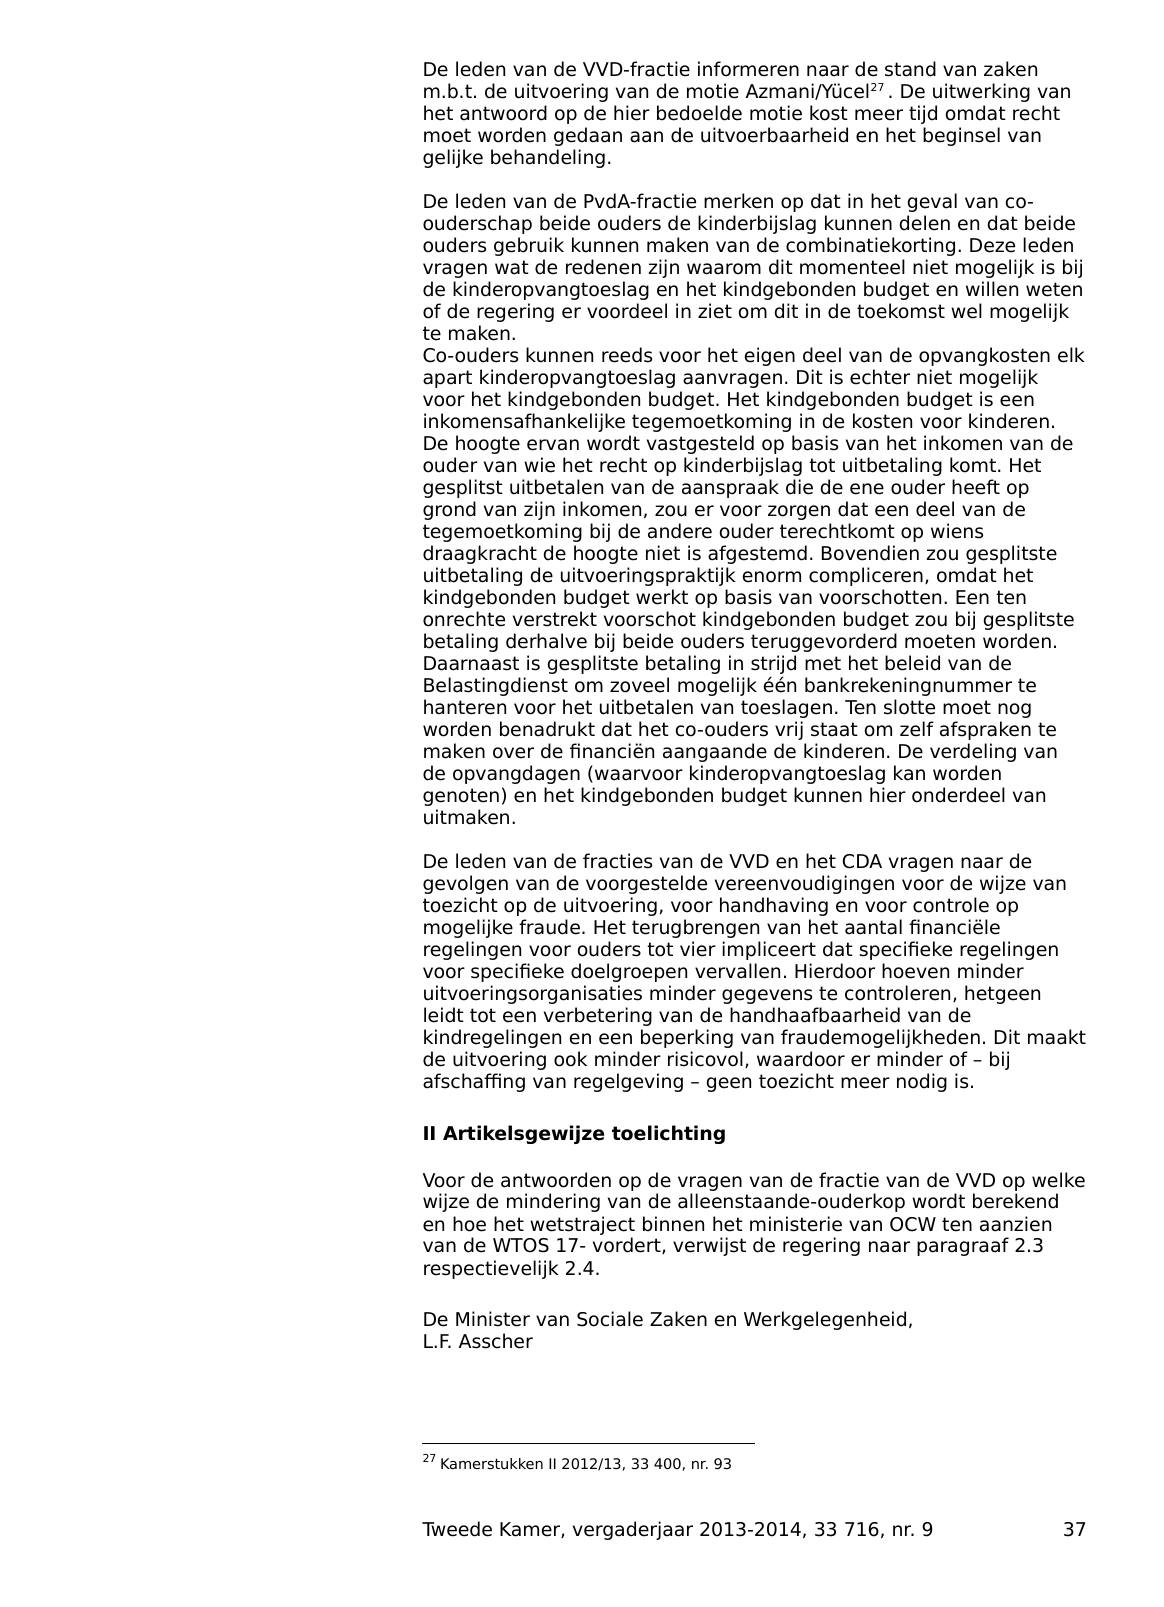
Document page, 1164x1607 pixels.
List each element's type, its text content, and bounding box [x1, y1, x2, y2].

text Kamerstukken II 2012/13, 33 400, nr. 93 [422, 1452, 1087, 1474]
text De leden van de VVD-fractie informeren naar de stand van zaken m.b.t. de uitvoering van de motie Azmani/Yücel. De uitwerking van het antwoord op de hier bedoelde motie kost meer tijd omdat recht moet worden gedaan aan de uitvoerbaarheid en het beginsel van gelijke behandeling. [422, 59, 1087, 169]
text Voor de antwoorden op de vragen van de fractie van de VVD op welke wijze de mindering van de alleenstaande-ouderkop wordt berekend en hoe het wetstraject binnen het ministerie van OCW ten aanzien van de WTOS 17- vordert, verwijst de regering naar paragraaf 2.3 respectievelijk 2.4. [422, 1169, 1087, 1279]
text De leden van de PvdA-fractie merken op dat in het geval van co-ouderschap beide ouders de kinderbijslag kunnen delen en dat beide ouders gebruik kunnen maken van de combinatiekorting. Deze leden vragen wat de redenen zijn waarom dit momenteel niet mogelijk is bij de kinderopvangtoeslag en het kindgebonden budget en willen weten of de regering er voordeel in ziet om dit in de toekomst wel mogelijk te maken. [422, 191, 1087, 345]
subtitle II Artikelsgewijze toelichting [422, 1122, 1087, 1144]
text Co-ouders kunnen reeds voor het eigen deel van de opvangkosten elk apart kinderopvangtoeslag aanvragen. Dit is echter niet mogelijk voor het kindgebonden budget. Het kindgebonden budget is een inkomensafhankelijke tegemoetkoming in de kosten voor kinderen. De hoogte ervan wordt vastgesteld op basis van het inkomen van de ouder van wie het recht op kinderbijslag tot uitbetaling komt. Het gesplitst uitbetalen van de aanspraak die de ene ouder heeft op grond van zijn inkomen, zou er voor zorgen dat een deel van de tegemoetkoming bij de andere ouder terechtkomt op wiens draagkracht de hoogte niet is afgestemd. Bovendien zou gesplitste uitbetaling de uitvoeringspraktijk enorm compliceren, omdat het kindgebonden budget werkt op basis van voorschotten. Een ten onrechte verstrekt voorschot kindgebonden budget zou bij gesplitste betaling derhalve bij beide ouders teruggevorderd moeten worden. Daarnaast is gesplitste betaling in strijd met het beleid van de Belastingdienst om zoveel mogelijk één bankrekeningnummer te hanteren voor het uitbetalen van toeslagen. Ten slotte moet nog worden benadrukt dat het co-ouders vrij staat om zelf afspraken te maken over de financiën aangaande de kinderen. De verdeling van de opvangdagen (waarvoor kinderopvangtoeslag kan worden genoten) en het kindgebonden budget kunnen hier onderdeel van uitmaken. [422, 345, 1087, 828]
text De leden van de fracties van de VVD en het CDA vragen naar de gevolgen van de voorgestelde vereenvoudigingen voor de wijze van toezicht op de uitvoering, voor handhaving en voor controle op mogelijke fraude. Het terugbrengen van het aantal financiële regelingen voor ouders tot vier impliceert dat specifieke regelingen voor specifieke doelgroepen vervallen. Hierdoor hoeven minder uitvoeringsorganisaties minder gegevens te controleren, hetgeen leidt tot een verbetering van de handhaafbaarheid van de kindregelingen en een beperking van fraudemogelijkheden. Dit maakt de uitvoering ook minder risicovol, waardoor er minder of – bij afschaffing van regelgeving – geen toezicht meer nodig is. [422, 851, 1087, 1092]
text De Minister van Sociale Zaken en Werkgelegenheid, L.F. Asscher [422, 1309, 1087, 1353]
